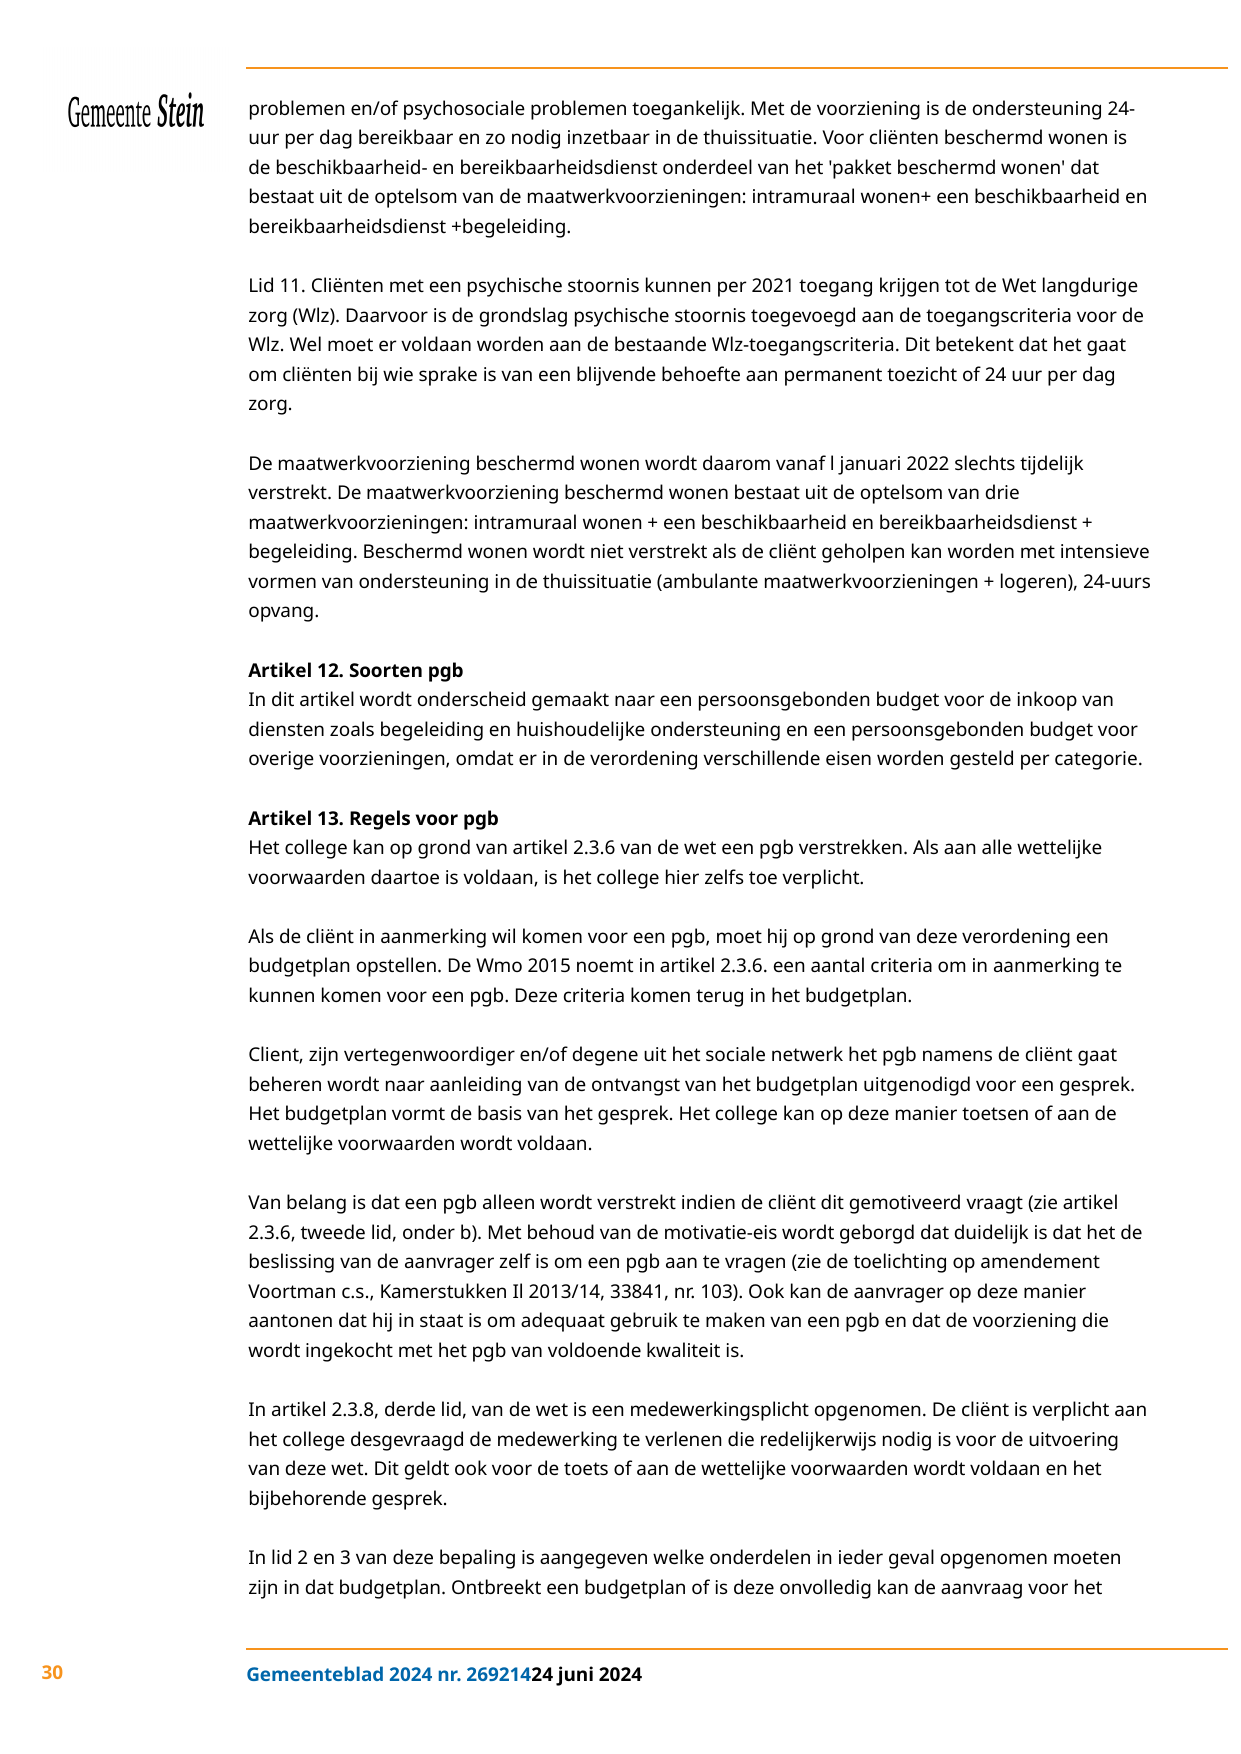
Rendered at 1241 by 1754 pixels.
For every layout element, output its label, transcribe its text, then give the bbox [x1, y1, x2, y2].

text In dit artikel wordt onderscheid gemaakt naar een persoonsgebonden budget voor de inkoop van diensten zoals begeleiding en huishoudelijke ondersteuning en een persoonsgebonden budget voor overige voorzieningen, omdat er in de verordening verschillende eisen worden gesteld per categorie. [248, 686, 1152, 771]
text In lid 2 en 3 van deze bepaling is aangegeven welke onderdelen in ieder geval opgenomen moeten zijn in dat budgetplan. Ontbreekt een budgetplan of is deze onvolledig kan de aanvraag voor het [248, 1544, 1152, 1600]
text In artikel 2.3.8, derde lid, van de wet is een medewerkingsplicht opgenomen. De cliënt is verplicht aan het college desgevraagd de medewerking te verlenen die redelijkerwijs nodig is voor de uitvoering van deze wet. Dit geldt ook voor de toets of aan de wettelijke voorwaarden wordt voldaan en het bijbehorende gesprek. [248, 1396, 1152, 1511]
text Als de cliënt in aanmerking wil komen voor een pgb, moet hij op grond van deze verordening een budgetplan opstellen. De Wmo 2015 noemt in artikel 2.3.6. een aantal criteria om in aanmerking te kunnen komen voor een pgb. Deze criteria komen terug in het budgetplan. [248, 923, 1152, 1008]
text De maatwerkvoorziening beschermd wonen wordt daarom vanaf l januari 2022 slechts tijdelijk verstrekt. De maatwerkvoorziening beschermd wonen bestaat uit de optelsom van drie maatwerkvoorzieningen: intramuraal wonen + een beschikbaarheid en bereikbaarheidsdienst + begeleiding. Beschermd wonen wordt niet verstrekt als de cliënt geholpen kan worden met intensieve vormen van ondersteuning in de thuissituatie (ambulante maatwerkvoorzieningen + logeren), 24-uurs opvang. [248, 450, 1152, 623]
text Lid 11. Cliënten met een psychische stoornis kunnen per 2021 toegang krijgen tot de Wet langdurige zorg (Wlz). Daarvoor is de grondslag psychische stoornis toegevoegd aan de toegangscriteria voor de Wlz. Wel moet er voldaan worden aan de bestaande Wlz-toegangscriteria. Dit betekent dat het gaat om cliënten bij wie sprake is van een blijvende behoefte aan permanent toezicht of 24 uur per dag zorg. [248, 272, 1152, 416]
text Het college kan op grond van artikel 2.3.6 van de wet een pgb verstrekken. Als aan alle wettelijke voorwaarden daartoe is voldaan, is het college hier zelfs toe verplicht. [248, 834, 1152, 890]
text Artikel 13. Regels voor pgb [248, 805, 1152, 831]
text Artikel 12. Soorten pgb [248, 657, 1152, 683]
text Client, zijn vertegenwoordiger en/of degene uit het sociale netwerk het pgb namens de cliënt gaat beheren wordt naar aanleiding van de ontvangst van het budgetplan uitgenodigd voor een gesprek. Het budgetplan vormt de basis van het gesprek. Het college kan op deze manier toetsen of aan de wettelijke voorwaarden wordt voldaan. [248, 1041, 1152, 1156]
picture [41, 47, 231, 172]
text problemen en/of psychosociale problemen toegankelijk. Met de voorziening is de ondersteuning 24-uur per dag bereikbaar en zo nodig inzetbaar in de thuissituatie. Voor cliënten beschermd wonen is de beschikbaarheid- en bereikbaarheidsdienst onderdeel van het 'pakket beschermd wonen' dat bestaat uit de optelsom van de maatwerkvoorzieningen: intramuraal wonen+ een beschikbaarheid en bereikbaarheidsdienst +begeleiding. [248, 95, 1152, 239]
text Van belang is dat een pgb alleen wordt verstrekt indien de cliënt dit gemotiveerd vraagt (zie artikel 2.3.6, tweede lid, onder b). Met behoud van de motivatie-eis wordt geborgd dat duidelijk is dat het de beslissing van de aanvrager zelf is om een pgb aan te vragen (zie de toelichting op amendement Voortman c.s., Kamerstukken Il 2013/14, 33841, nr. 103). Ook kan de aanvrager op deze manier aantonen dat hij in staat is om adequaat gebruik te maken van een pgb en dat de voorziening die wordt ingekocht met het pgb van voldoende kwaliteit is. [248, 1189, 1152, 1363]
